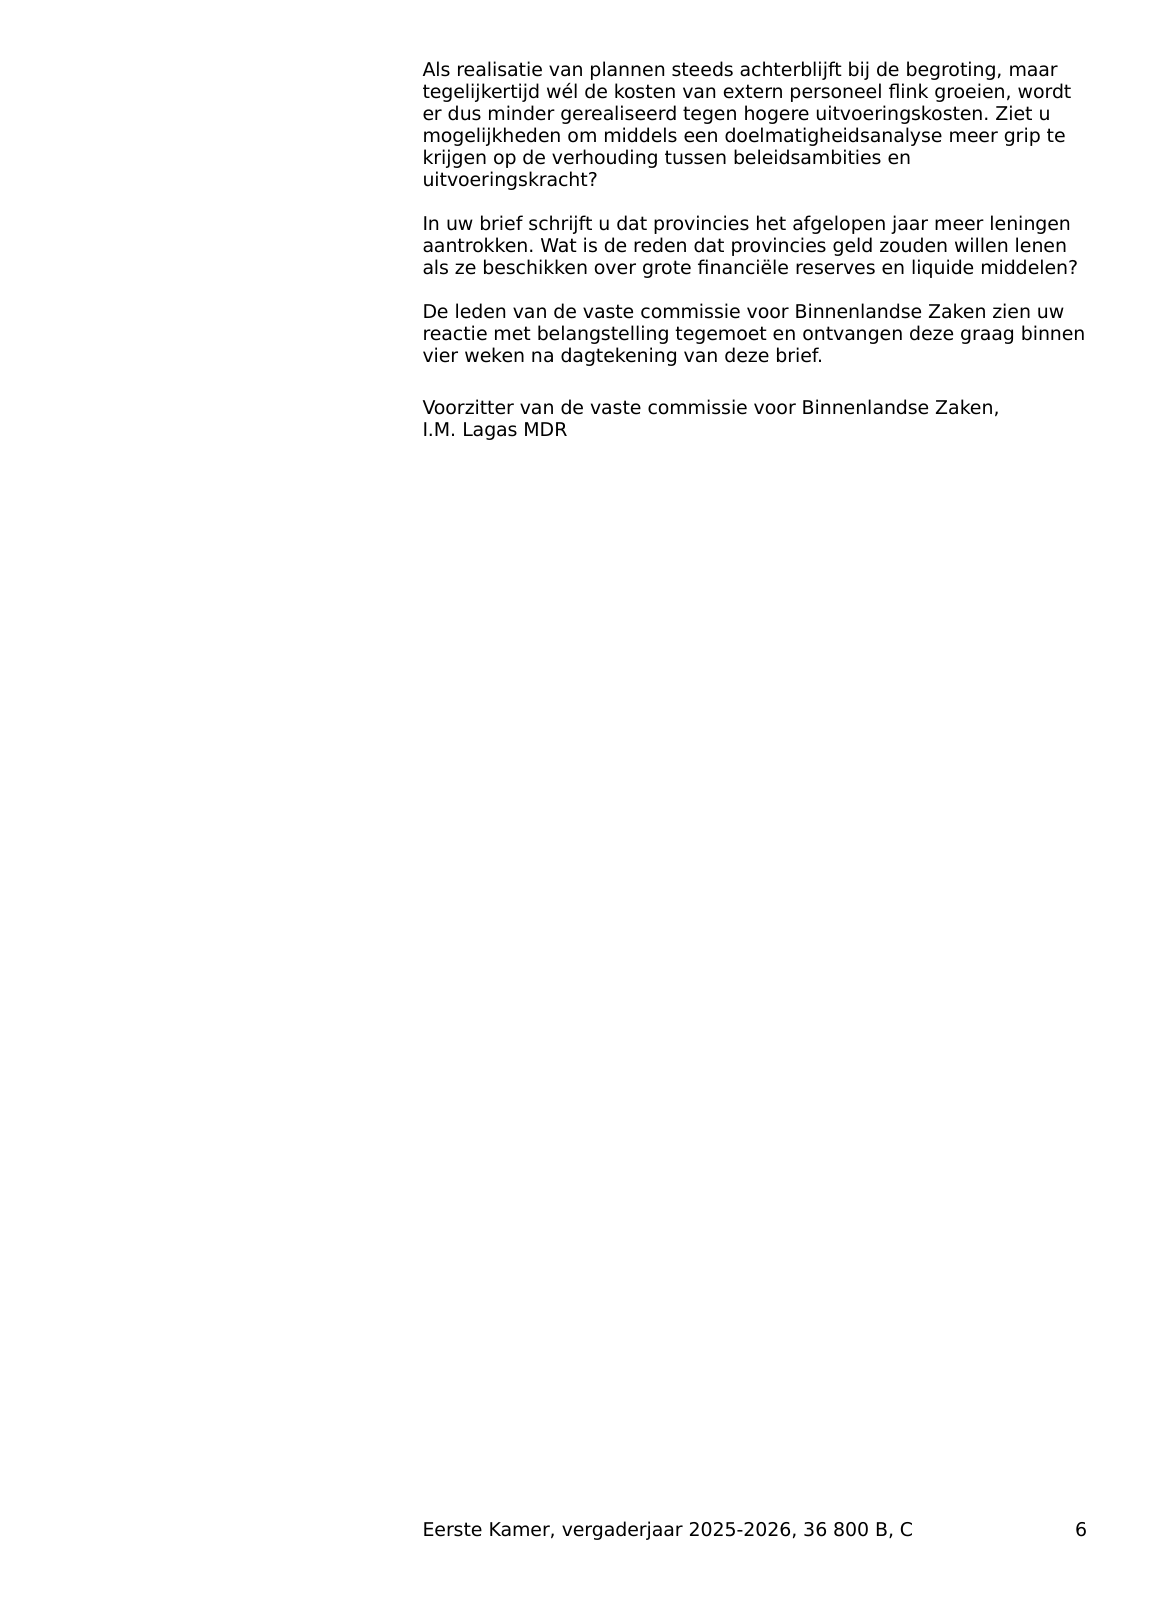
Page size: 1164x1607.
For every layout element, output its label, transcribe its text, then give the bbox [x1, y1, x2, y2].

text In uw brief schrijft u dat provincies het afgelopen jaar meer leningen aantrokken. Wat is de reden dat provincies geld zouden willen lenen als ze beschikken over grote financiële reserves en liquide middelen? [422, 213, 1087, 279]
text Voorzitter van de vaste commissie voor Binnenlandse Zaken, I.M. Lagas MDR [422, 397, 1087, 441]
text Als realisatie van plannen steeds achterblijft bij de begroting, maar tegelijkertijd wél de kosten van extern personeel flink groeien, wordt er dus minder gerealiseerd tegen hogere uitvoeringskosten. Ziet u mogelijkheden om middels een doelmatigheidsanalyse meer grip te krijgen op de verhouding tussen beleidsambities en uitvoeringskracht? [422, 59, 1087, 191]
text De leden van de vaste commissie voor Binnenlandse Zaken zien uw reactie met belangstelling tegemoet en ontvangen deze graag binnen vier weken na dagtekening van deze brief. [422, 301, 1087, 367]
